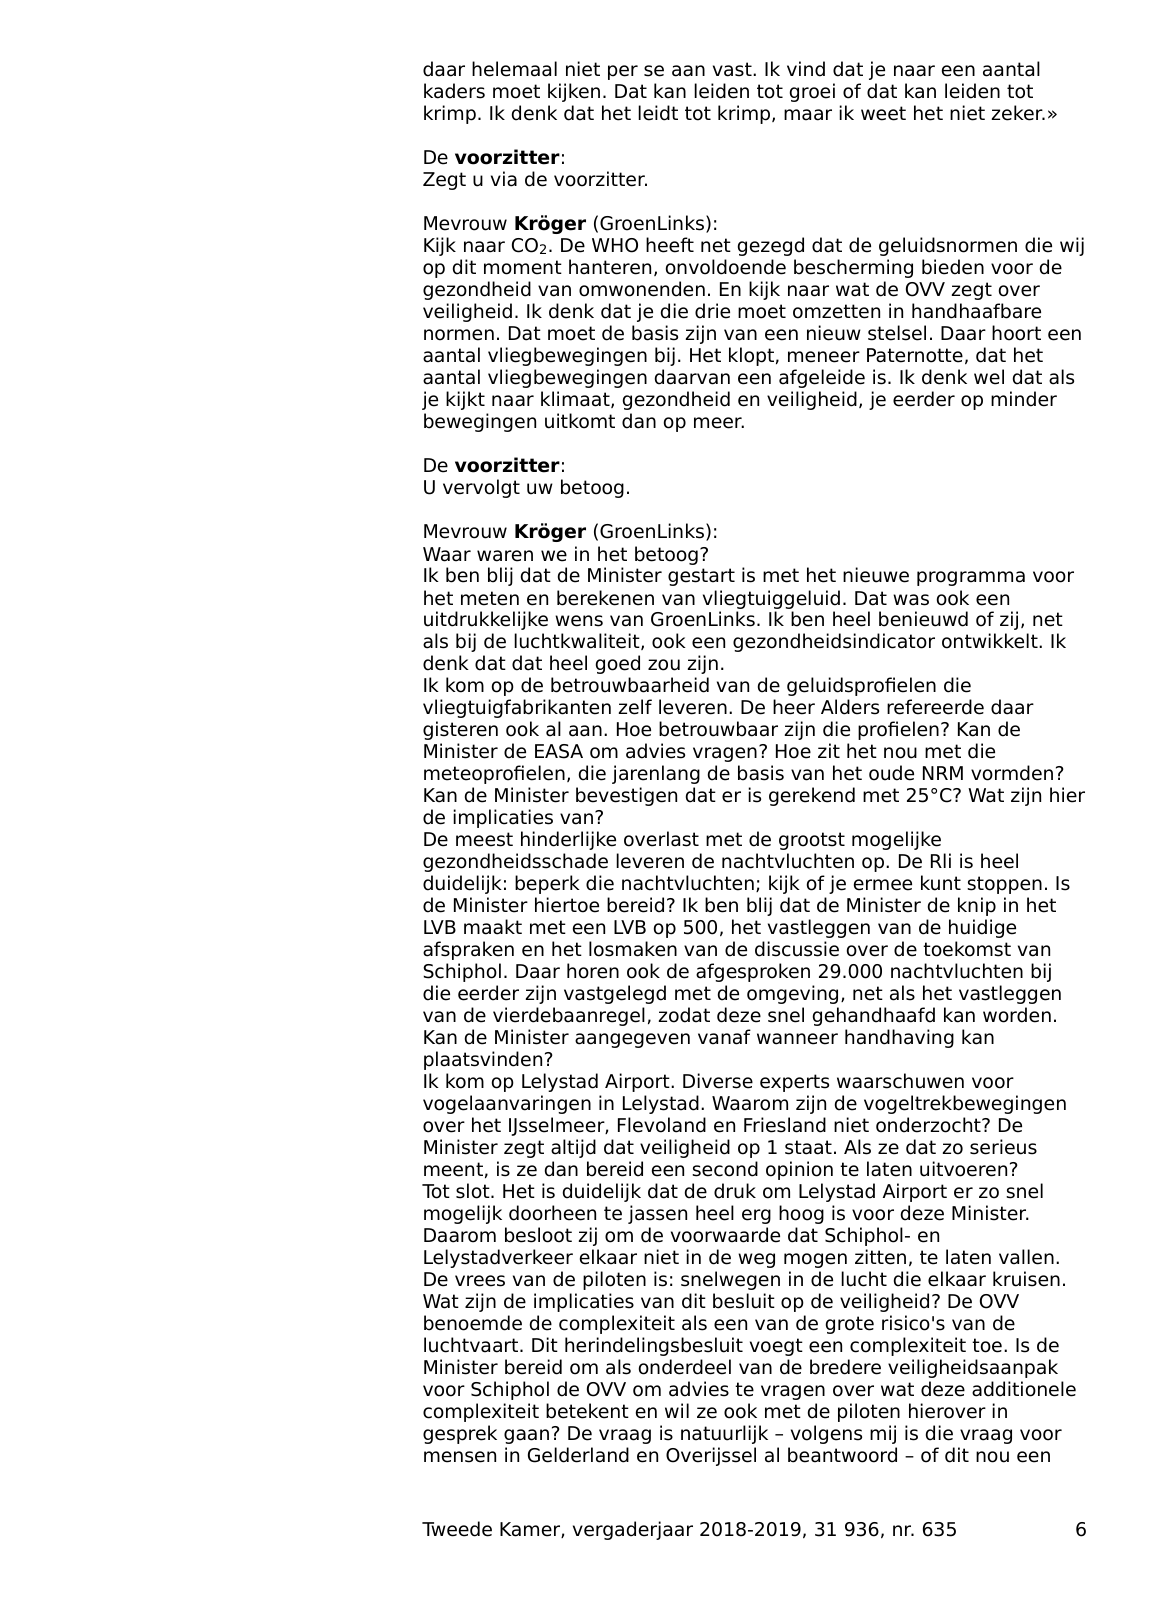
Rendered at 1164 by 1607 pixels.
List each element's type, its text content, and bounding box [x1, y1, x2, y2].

text U vervolgt uw betoog. [422, 477, 1087, 499]
text daar helemaal niet per se aan vast. Ik vind dat je naar een aantal kaders moet kijken. Dat kan leiden tot groei of dat kan leiden tot krimp. Ik denk dat het leidt tot krimp, maar ik weet het niet zeker.» [422, 59, 1087, 125]
text De voorzitter: [422, 147, 1087, 169]
text Ik ben blij dat de Minister gestart is met het nieuwe programma voor het meten en berekenen van vliegtuiggeluid. Dat was ook een uitdrukkelijke wens van GroenLinks. Ik ben heel benieuwd of zij, net als bij de luchtkwaliteit, ook een gezondheidsindicator ontwikkelt. Ik denk dat dat heel goed zou zijn. [422, 565, 1087, 675]
text Kijk naar CO2. De WHO heeft net gezegd dat de geluidsnormen die wij op dit moment hanteren, onvoldoende bescherming bieden voor de gezondheid van omwonenden. En kijk naar wat de OVV zegt over veiligheid. Ik denk dat je die drie moet omzetten in handhaafbare normen. Dat moet de basis zijn van een nieuw stelsel. Daar hoort een aantal vliegbewegingen bij. Het klopt, meneer Paternotte, dat het aantal vliegbewegingen daarvan een afgeleide is. Ik denk wel dat als je kijkt naar klimaat, gezondheid en veiligheid, je eerder op minder bewegingen uitkomt dan op meer. [422, 235, 1087, 433]
text Mevrouw Kröger (GroenLinks): [422, 521, 1087, 543]
text De voorzitter: [422, 455, 1087, 477]
text Mevrouw Kröger (GroenLinks): [422, 213, 1087, 235]
text Zegt u via de voorzitter. [422, 169, 1087, 191]
text De meest hinderlijke overlast met de grootst mogelijke gezondheidsschade leveren de nachtvluchten op. De Rli is heel duidelijk: beperk die nachtvluchten; kijk of je ermee kunt stoppen. Is de Minister hiertoe bereid? Ik ben blij dat de Minister de knip in het LVB maakt met een LVB op 500, het vastleggen van de huidige afspraken en het losmaken van de discussie over de toekomst van Schiphol. Daar horen ook de afgesproken 29.000 nachtvluchten bij die eerder zijn vastgelegd met de omgeving, net als het vastleggen van de vierdebaanregel, zodat deze snel gehandhaafd kan worden. Kan de Minister aangegeven vanaf wanneer handhaving kan plaatsvinden? [422, 829, 1087, 1071]
text Ik kom op Lelystad Airport. Diverse experts waarschuwen voor vogelaanvaringen in Lelystad. Waarom zijn de vogeltrekbewegingen over het IJsselmeer, Flevoland en Friesland niet onderzocht? De Minister zegt altijd dat veiligheid op 1 staat. Als ze dat zo serieus meent, is ze dan bereid een second opinion te laten uitvoeren? [422, 1071, 1087, 1181]
text Waar waren we in het betoog? [422, 543, 1087, 565]
text Tot slot. Het is duidelijk dat de druk om Lelystad Airport er zo snel mogelijk doorheen te jassen heel erg hoog is voor deze Minister. Daarom besloot zij om de voorwaarde dat Schiphol- en Lelystadverkeer elkaar niet in de weg mogen zitten, te laten vallen. De vrees van de piloten is: snelwegen in de lucht die elkaar kruisen. Wat zijn de implicaties van dit besluit op de veiligheid? De OVV benoemde de complexiteit als een van de grote risico's van de luchtvaart. Dit herindelingsbesluit voegt een complexiteit toe. Is de Minister bereid om als onderdeel van de bredere veiligheidsaanpak voor Schiphol de OVV om advies te vragen over wat deze additionele complexiteit betekent en wil ze ook met de piloten hierover in gesprek gaan? De vraag is natuurlijk – volgens mij is die vraag voor mensen in Gelderland en Overijssel al beantwoord – of dit nou een [422, 1181, 1087, 1467]
text Ik kom op de betrouwbaarheid van de geluidsprofielen die vliegtuigfabrikanten zelf leveren. De heer Alders refereerde daar gisteren ook al aan. Hoe betrouwbaar zijn die profielen? Kan de Minister de EASA om advies vragen? Hoe zit het nou met die meteoprofielen, die jarenlang de basis van het oude NRM vormden? Kan de Minister bevestigen dat er is gerekend met 25°C? Wat zijn hier de implicaties van? [422, 675, 1087, 829]
